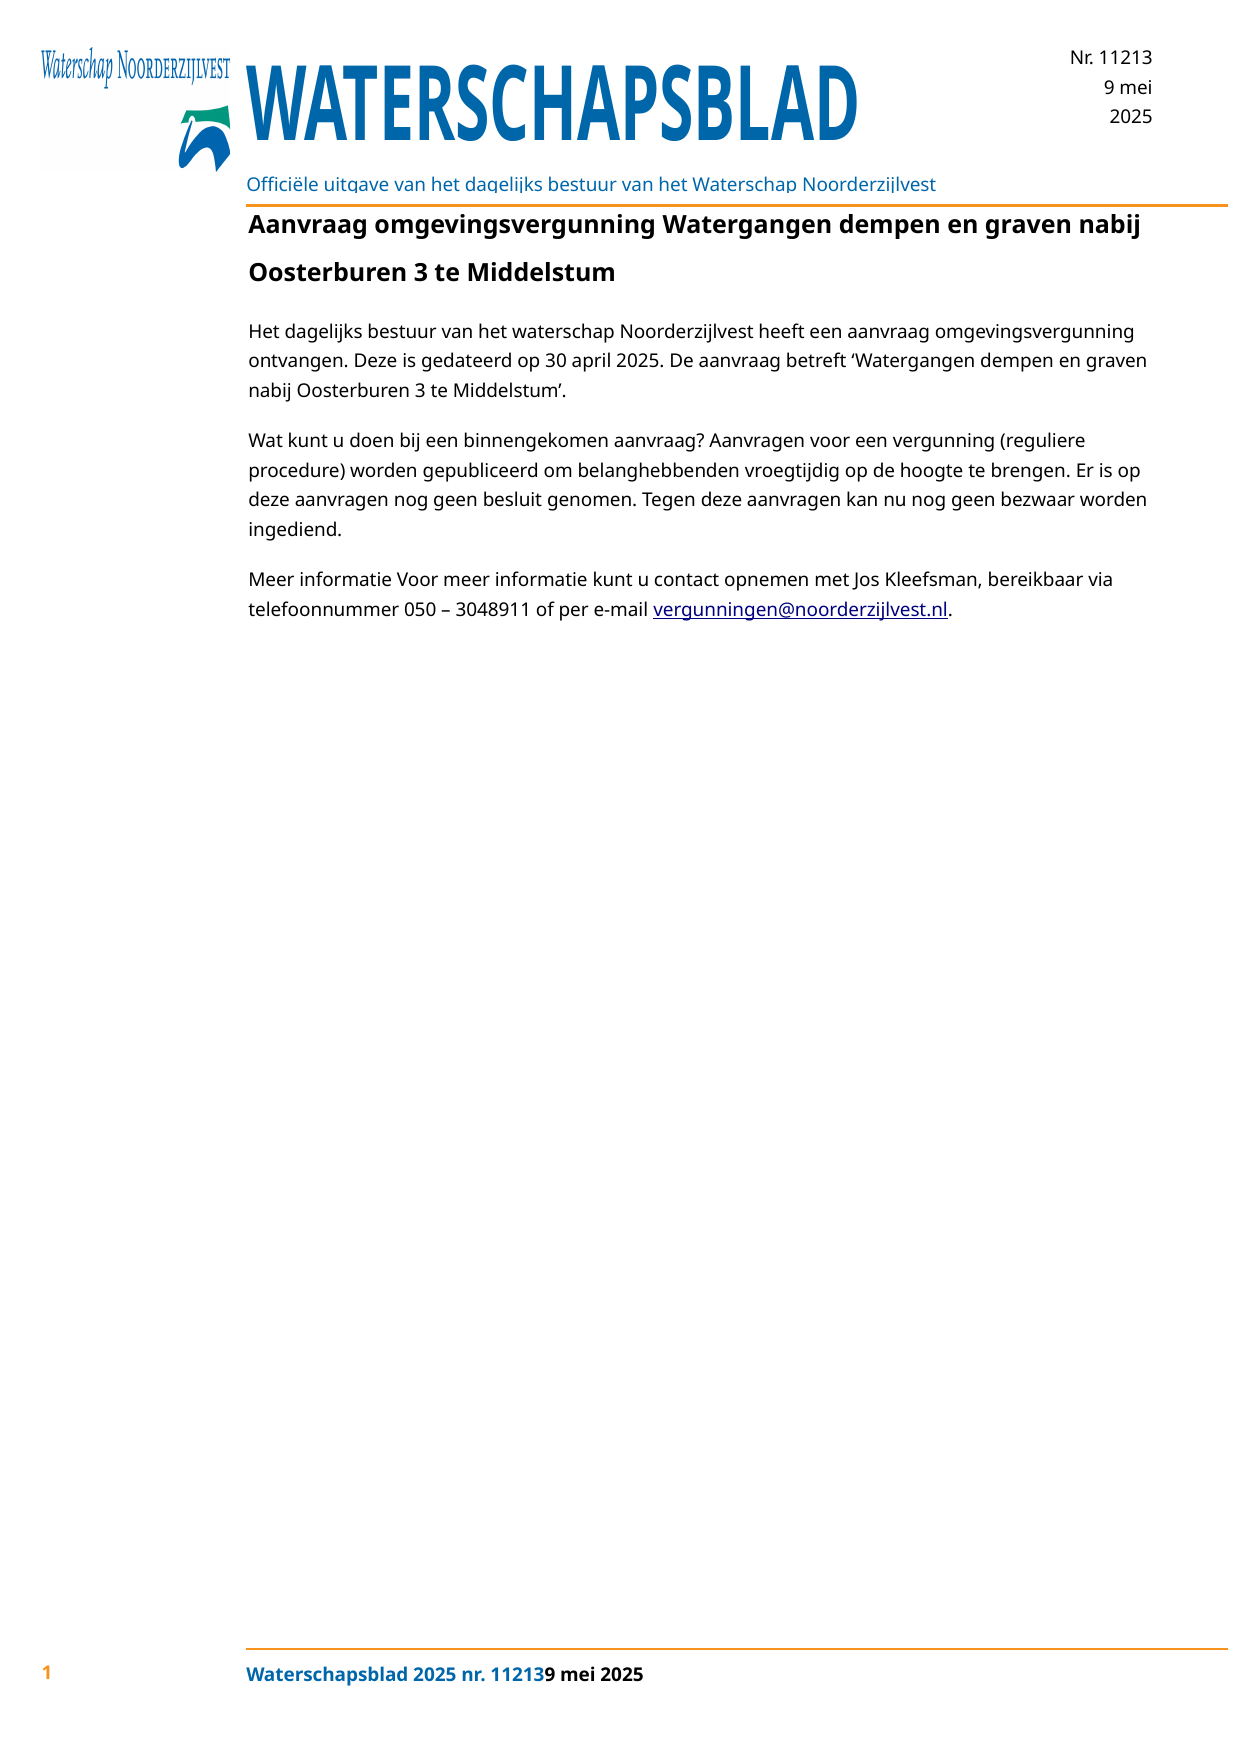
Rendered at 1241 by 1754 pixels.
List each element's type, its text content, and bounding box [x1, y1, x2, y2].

text Het dagelijks bestuur van het waterschap Noorderzijlvest heeft een aanvraag omgevingsvergunning ontvangen. Deze is gedateerd op 30 april 2025. De aanvraag betreft ‘Watergangen dempen en graven nabij Oosterburen 3 te Middelstum’. [248, 318, 1152, 403]
text Wat kunt u doen bij een binnengekomen aanvraag? Aanvragen voor een vergunning (reguliere procedure) worden gepubliceerd om belanghebbenden vroegtijdig op de hoogte te brengen. Er is op deze aanvragen nog geen besluit genomen. Tegen deze aanvragen kan nu nog geen bezwaar worden ingediend. [248, 427, 1152, 542]
text Aanvraag omgevingsvergunning Watergangen dempen en graven nabij Oosterburen 3 te Middelstum [248, 207, 1152, 288]
text Meer informatie Voor meer informatie kunt u contact opnemen met Jos Kleefsman, bereikbaar via telefoonnummer 050 – 3048911 of per e-mail vergunningen@noorderzijlvest.nl. [248, 567, 1152, 622]
picture [41, 47, 231, 172]
